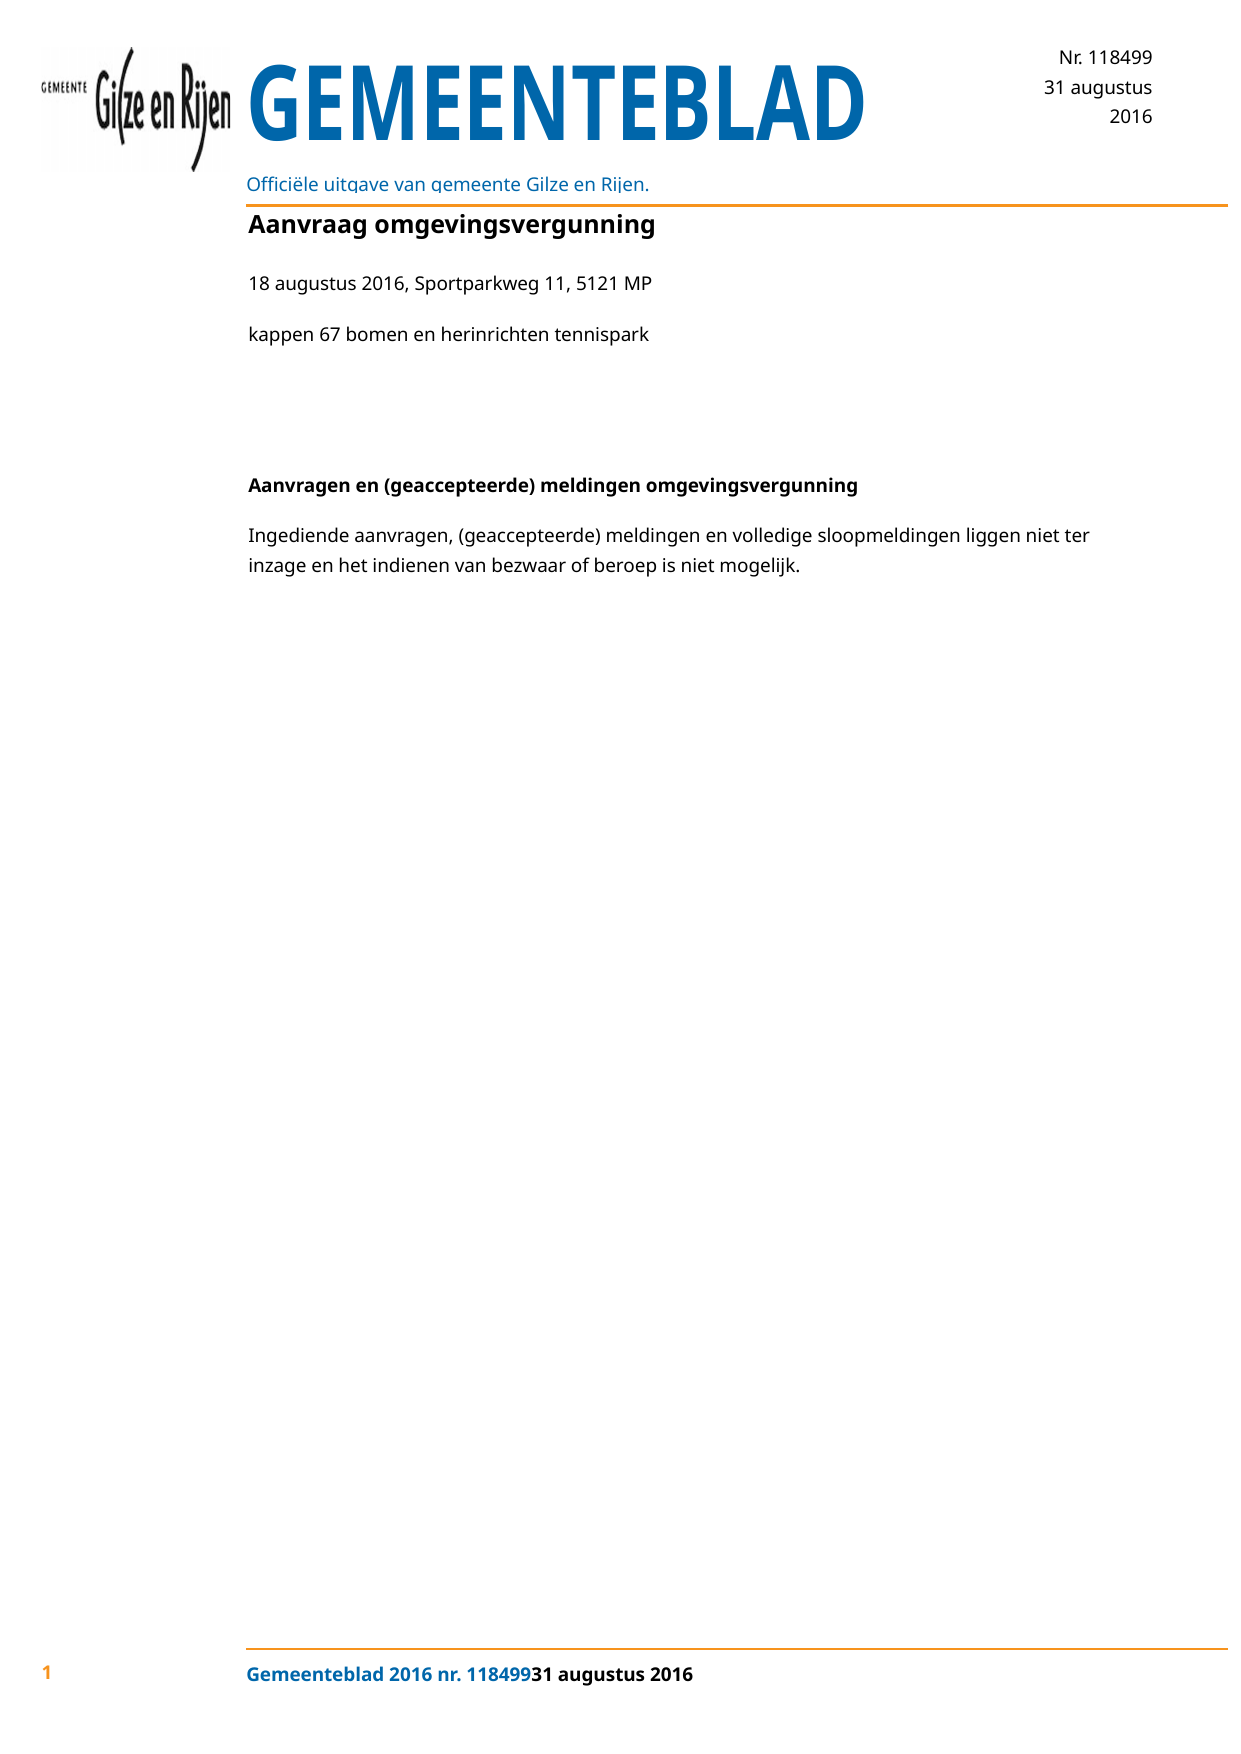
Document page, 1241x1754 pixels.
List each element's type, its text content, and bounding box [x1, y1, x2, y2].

text Ingediende aanvragen, (geaccepteerde) meldingen en volledige sloopmeldingen liggen niet ter inzage en het indienen van bezwaar of beroep is niet mogelijk. [248, 522, 1152, 578]
text kappen 67 bomen en herinrichten tennispark [248, 321, 1152, 346]
text Aanvragen en (geaccepteerde) meldingen omgevingsvergunning [248, 472, 1152, 498]
picture [41, 47, 231, 172]
text Aanvraag omgevingsvergunning [248, 207, 1152, 241]
text 18 augustus 2016, Sportparkweg 11, 5121 MP [248, 270, 1152, 296]
